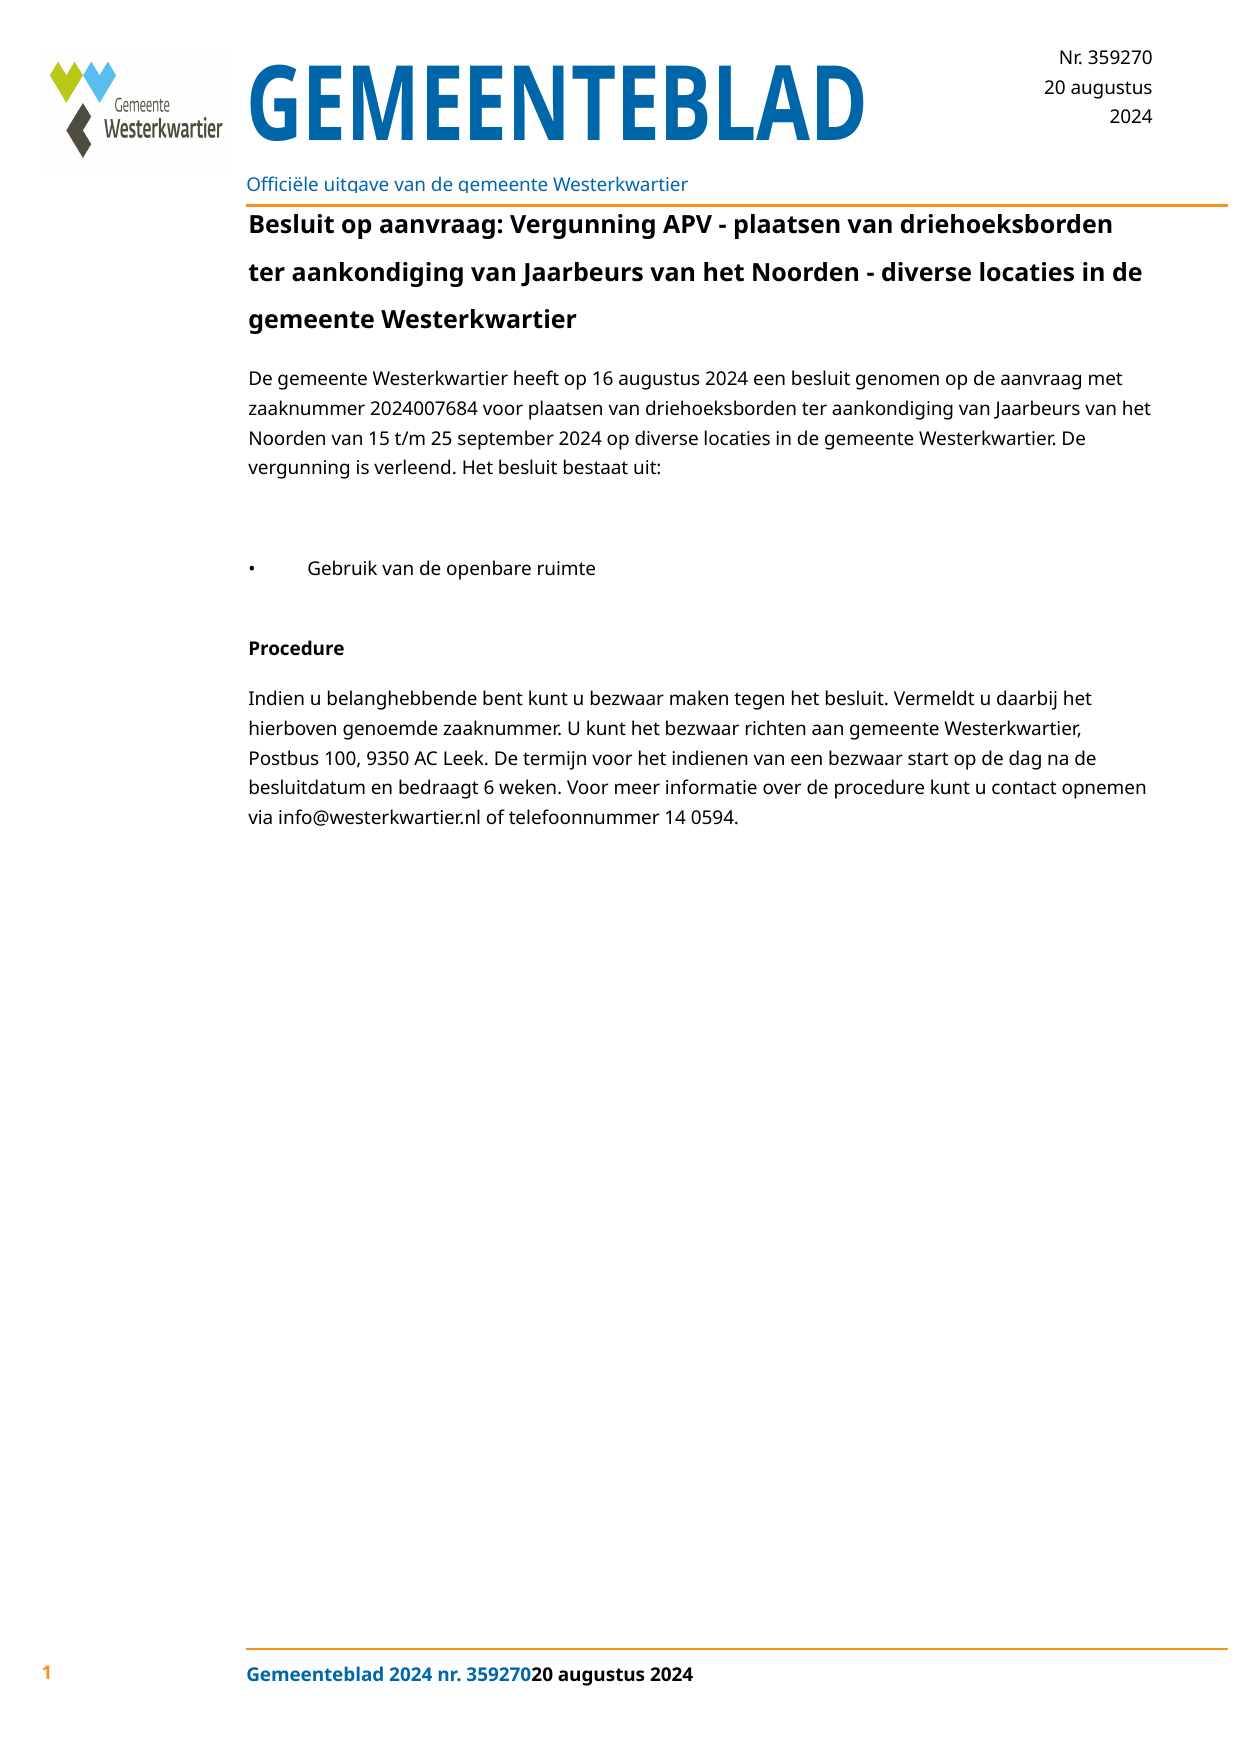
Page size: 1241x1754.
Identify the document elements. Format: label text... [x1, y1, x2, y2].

text Besluit op aanvraag: Vergunning APV - plaatsen van driehoeksborden ter aankondiging van Jaarbeurs van het Noorden - diverse locaties in de gemeente Westerkwartier [248, 207, 1152, 336]
text De gemeente Westerkwartier heeft op 16 augustus 2024 een besluit genomen op de aanvraag met zaaknummer 2024007684 voor plaatsen van driehoeksborden ter aankondiging van Jaarbeurs van het Noorden van 15 t/m 25 september 2024 op diverse locaties in de gemeente Westerkwartier. De vergunning is verleend. Het besluit bestaat uit: [248, 366, 1152, 480]
text Indien u belanghebbende bent kunt u bezwaar maken tegen het besluit. Vermeldt u daarbij het hierboven genoemde zaaknummer. U kunt het bezwaar richten aan gemeente Westerkwartier, Postbus 100, 9350 AC Leek. De termijn voor het indienen van een bezwaar start op de dag na de besluitdatum en bedraagt 6 weken. Voor meer informatie over de procedure kunt u contact opnemen via info@westerkwartier.nl of telefoonnummer 14 0594. [248, 686, 1152, 829]
list Gebruik van de openbare ruimte [248, 555, 1152, 581]
text Procedure [248, 635, 1152, 661]
picture [41, 47, 231, 172]
